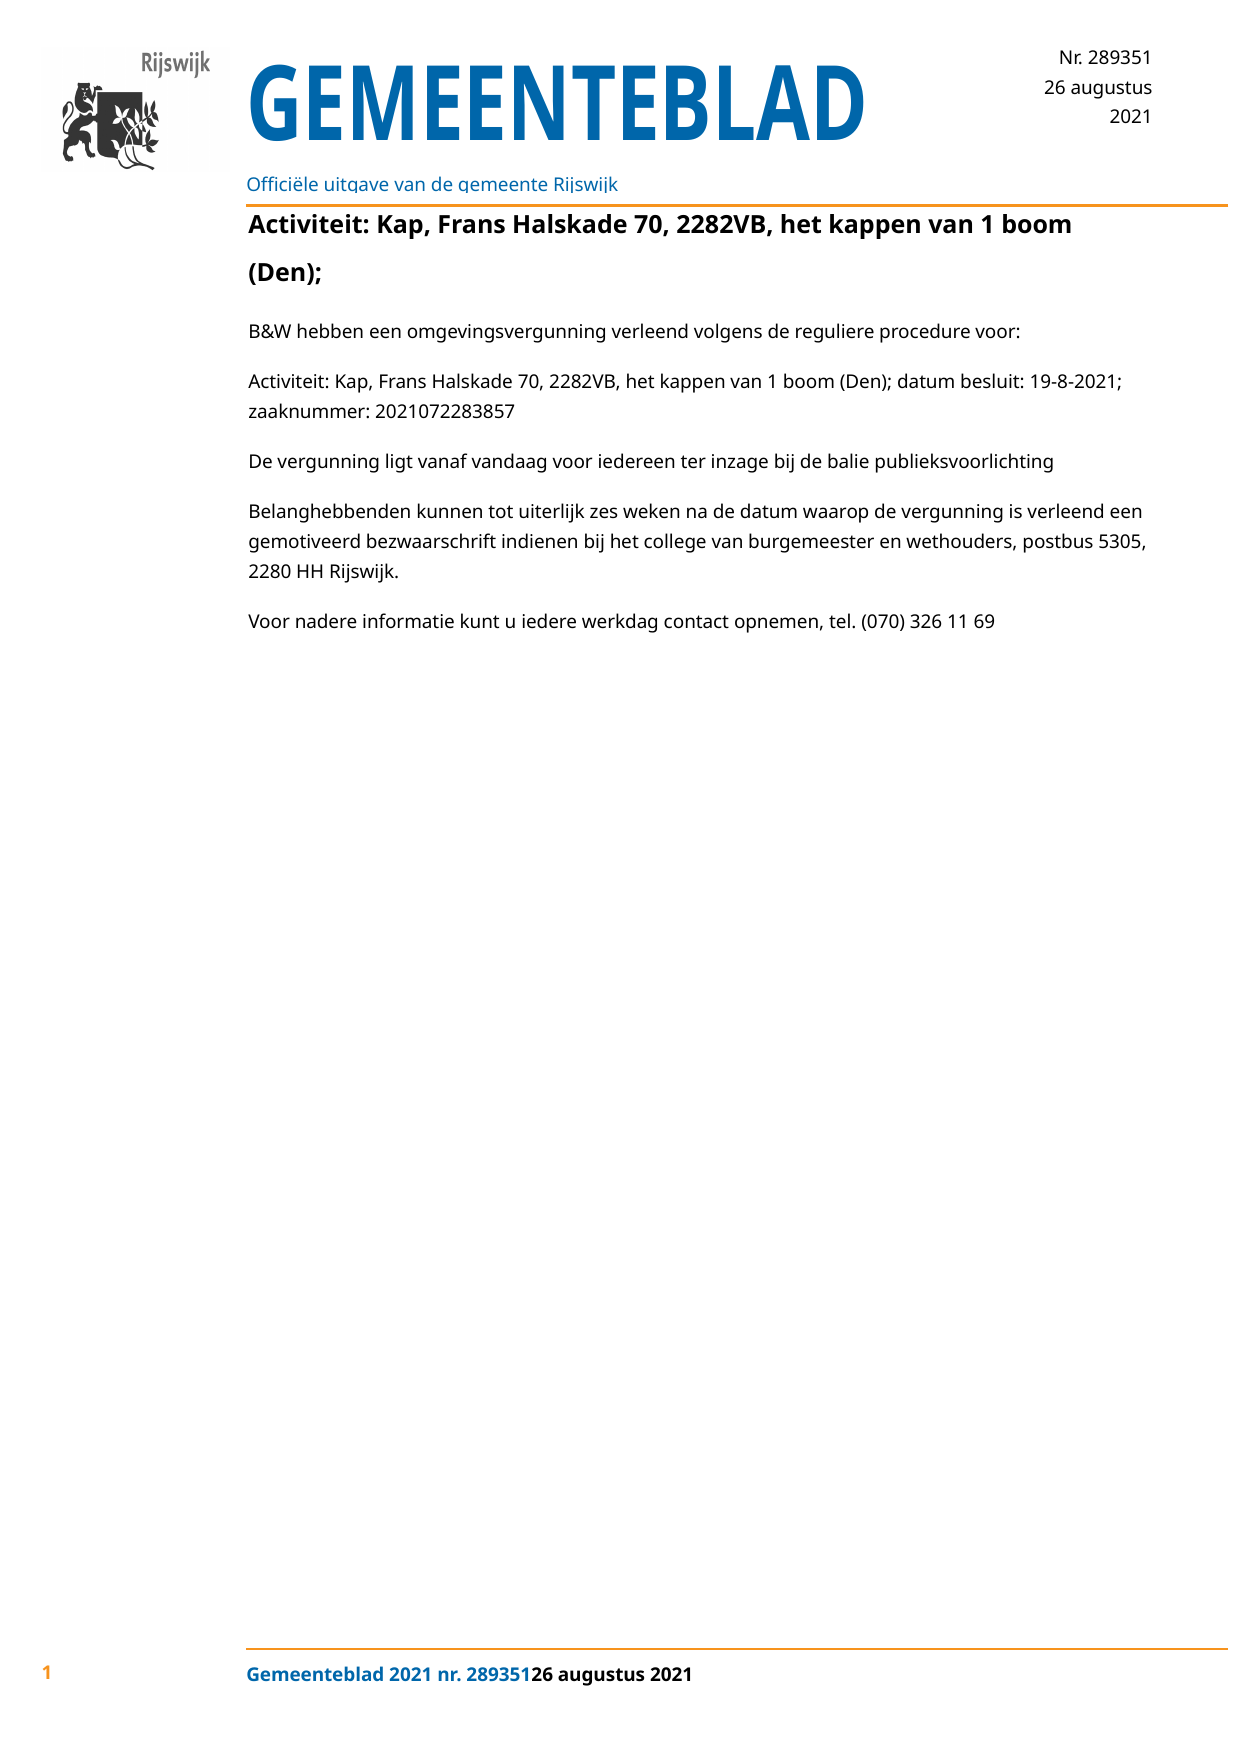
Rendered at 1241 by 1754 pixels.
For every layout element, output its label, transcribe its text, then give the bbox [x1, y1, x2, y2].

text Belanghebbenden kunnen tot uiterlijk zes weken na de datum waarop de vergunning is verleend een gemotiveerd bezwaarschrift indienen bij het college van burgemeester en wethouders, postbus 5305, 2280 HH Rijswijk. [248, 499, 1152, 584]
picture [41, 47, 231, 172]
text Activiteit: Kap, Frans Halskade 70, 2282VB, het kappen van 1 boom (Den); [248, 207, 1152, 288]
text Activiteit: Kap, Frans Halskade 70, 2282VB, het kappen van 1 boom (Den); datum besluit: 19-8-2021; zaaknummer: 2021072283857 [248, 368, 1152, 424]
text B&W hebben een omgevingsvergunning verleend volgens de reguliere procedure voor: [248, 318, 1152, 344]
text De vergunning ligt vanaf vandaag voor iedereen ter inzage bij de balie publieksvoorlichting [248, 448, 1152, 474]
text Voor nadere informatie kunt u iedere werkdag contact opnemen, tel. (070) 326 11 69 [248, 608, 1152, 634]
